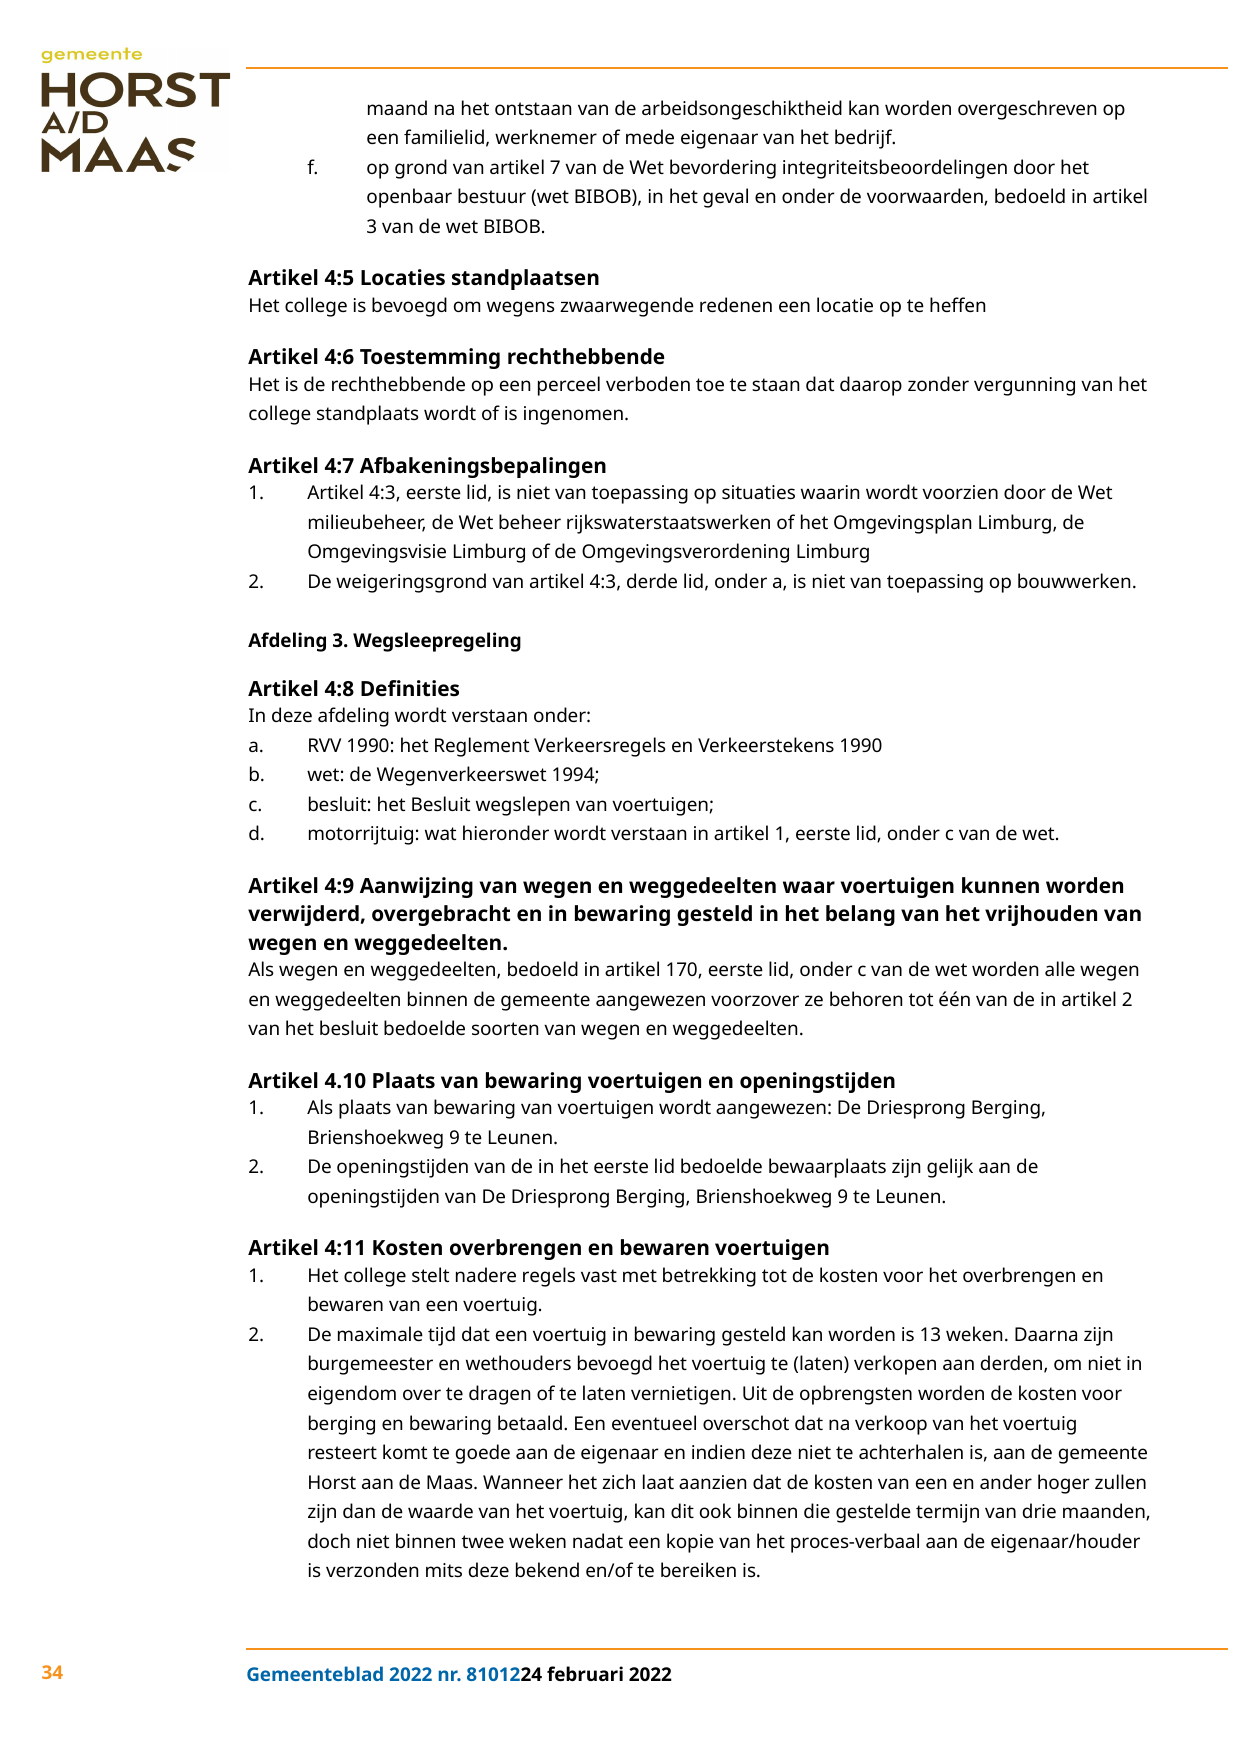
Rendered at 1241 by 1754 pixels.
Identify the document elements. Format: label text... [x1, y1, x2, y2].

list De maximale tijd dat een voertuig in bewaring gesteld kan worden is 13 weken. Daarna zijn burgemeester en wethouders bevoegd het voertuig te (laten) verkopen aan derden, om niet in eigendom over te dragen of te laten vernietigen. Uit de opbrengsten worden de kosten voor berging en bewaring betaald. Een eventueel overschot dat na verkoop van het voertuig resteert komt te goede aan de eigenaar en indien deze niet te achterhalen is, aan de gemeente Horst aan de Maas. Wanneer het zich laat aanzien dat de kosten van een en ander hoger zullen zijn dan de waarde van het voertuig, kan dit ook binnen die gestelde termijn van drie maanden, doch niet binnen twee weken nadat een kopie van het proces-verbaal aan de eigenaar/houder is verzonden mits deze bekend en/of te bereiken is. [248, 1321, 1152, 1583]
text Artikel 4:8 Definities [248, 674, 1152, 702]
list maand na het ontstaan van de arbeidsongeschiktheid kan worden overgeschreven op een familielid, werknemer of mede eigenaar van het bedrijf. [307, 95, 1152, 150]
list Artikel 4:3, eerste lid, is niet van toepassing op situaties waarin wordt voorzien door de Wet milieubeheer, de Wet beheer rijkswaterstaatswerken of het Omgevingsplan Limburg, de Omgevingsvisie Limburg of de Omgevingsverordening Limburg [248, 479, 1152, 564]
list wet: de Wegenverkeerswet 1994; [248, 761, 1152, 787]
picture [41, 47, 231, 172]
list op grond van artikel 7 van de Wet bevordering integriteitsbeoordelingen door het openbaar bestuur (wet BIBOB), in het geval en onder de voorwaarden, bedoeld in artikel 3 van de wet BIBOB. [307, 154, 1152, 239]
list motorrijtuig: wat hieronder wordt verstaan in artikel 1, eerste lid, onder c van de wet. [248, 821, 1152, 846]
text Artikel 4:11 Kosten overbrengen en bewaren voertuigen [248, 1233, 1152, 1262]
text Artikel 4.10 Plaats van bewaring voertuigen en openingstijden [248, 1066, 1152, 1094]
list Het college stelt nadere regels vast met betrekking tot de kosten voor het overbrengen en bewaren van een voertuig. [248, 1262, 1152, 1317]
text Artikel 4:6 Toestemming rechthebbende [248, 342, 1152, 371]
text Het college is bevoegd om wegens zwaarwegende redenen een locatie op te heffen [248, 292, 1152, 318]
list RVV 1990: het Reglement Verkeersregels en Verkeerstekens 1990 [248, 732, 1152, 757]
text Artikel 4:9 Aanwijzing van wegen en weggedeelten waar voertuigen kunnen worden verwijderd, overgebracht en in bewaring gesteld in het belang van het vrijhouden van wegen en weggedeelten. [248, 871, 1152, 956]
text Als wegen en weggedeelten, bedoeld in artikel 170, eerste lid, onder c van de wet worden alle wegen en weggedeelten binnen de gemeente aangewezen voorzover ze behoren tot één van de in artikel 2 van het besluit bedoelde soorten van wegen en weggedeelten. [248, 956, 1152, 1041]
text Afdeling 3. Wegsleepregeling [248, 627, 1152, 653]
text Het is de rechthebbende op een perceel verboden toe te staan dat daarop zonder vergunning van het college standplaats wordt of is ingenomen. [248, 371, 1152, 426]
list besluit: het Besluit wegslepen van voertuigen; [248, 791, 1152, 817]
text Artikel 4:7 Afbakeningsbepalingen [248, 451, 1152, 479]
text Artikel 4:5 Locaties standplaatsen [248, 263, 1152, 292]
list De openingstijden van de in het eerste lid bedoelde bewaarplaats zijn gelijk aan de openingstijden van De Driesprong Berging, Brienshoekweg 9 te Leunen. [248, 1153, 1152, 1209]
list Als plaats van bewaring van voertuigen wordt aangewezen: De Driesprong Berging, Brienshoekweg 9 te Leunen. [248, 1094, 1152, 1149]
list De weigeringsgrond van artikel 4:3, derde lid, onder a, is niet van toepassing op bouwwerken. [248, 568, 1152, 594]
text In deze afdeling wordt verstaan onder: [248, 702, 1152, 728]
